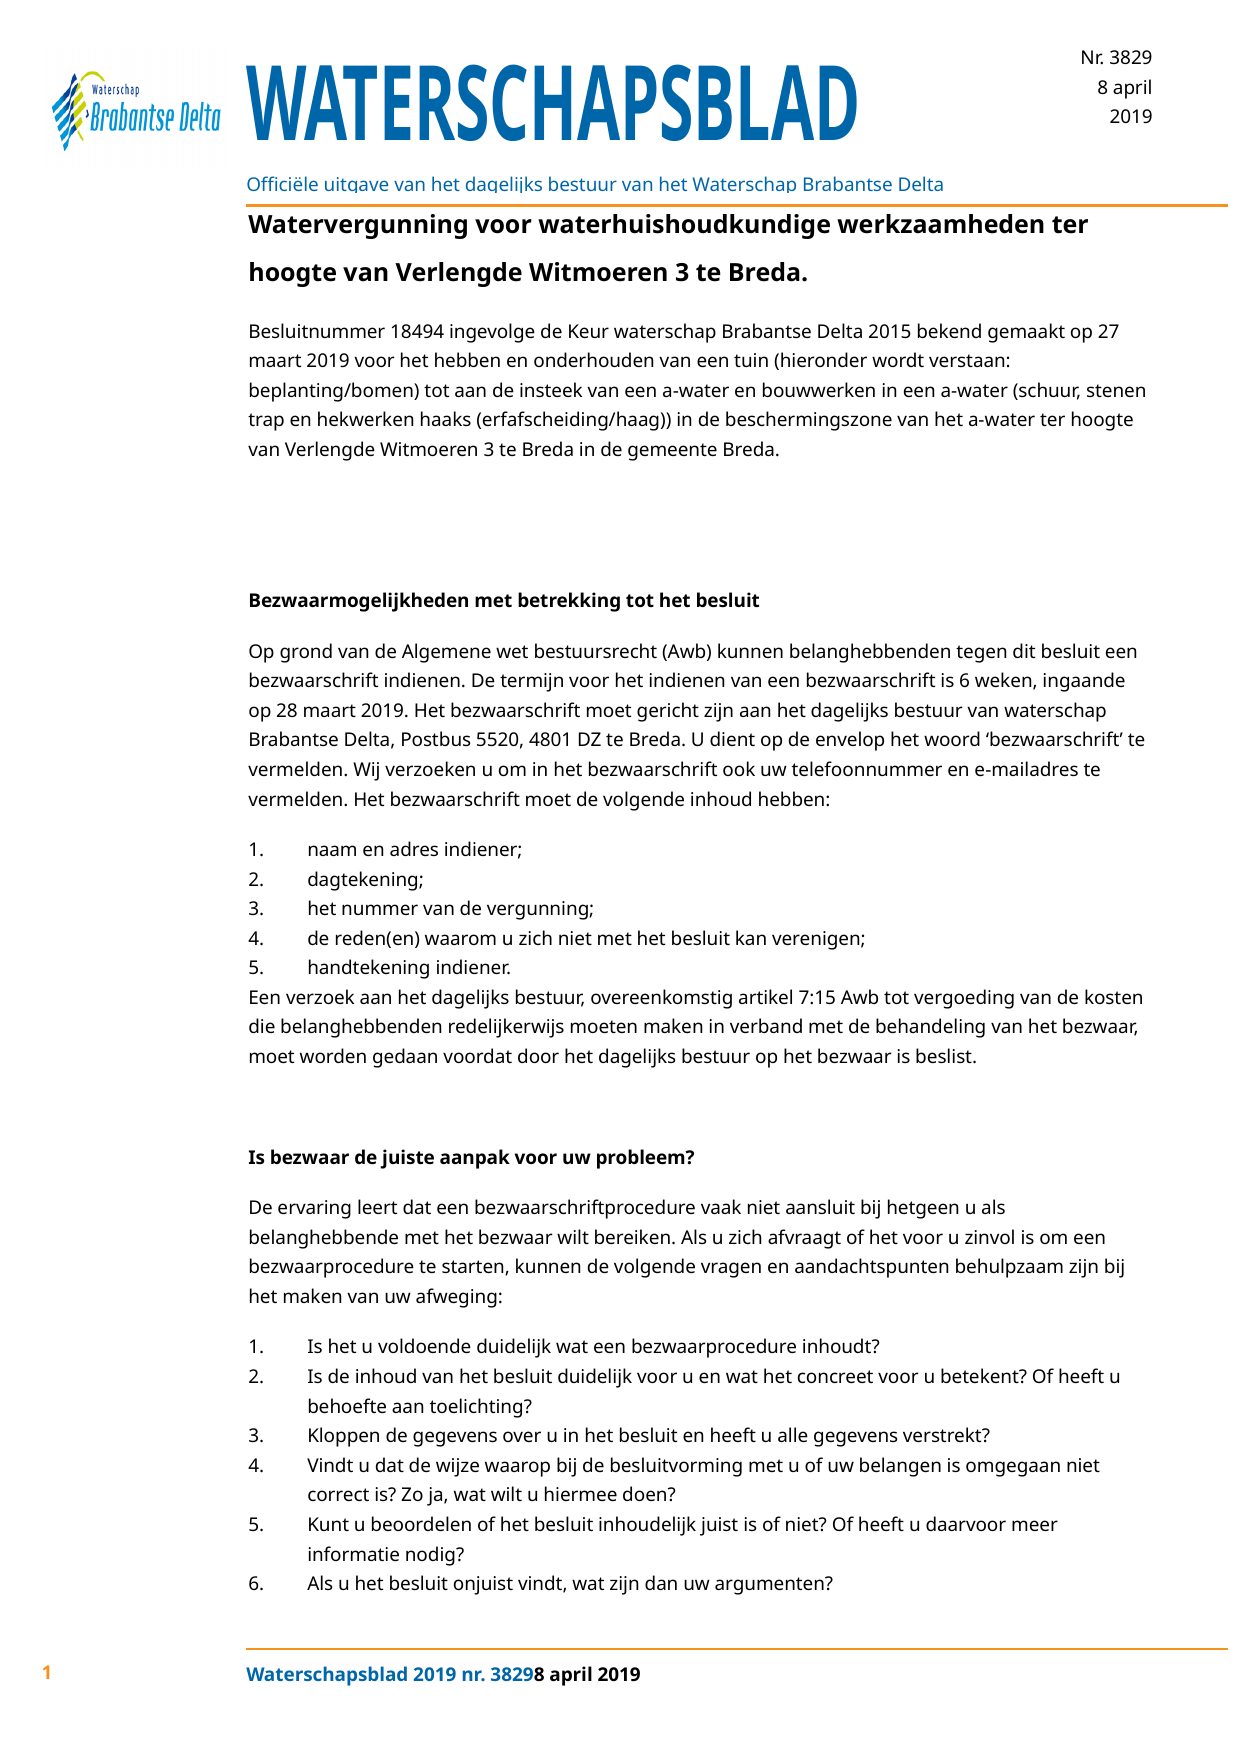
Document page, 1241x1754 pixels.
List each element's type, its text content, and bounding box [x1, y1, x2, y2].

list Kloppen de gegevens over u in het besluit en heeft u alle gegevens verstrekt? [248, 1422, 1152, 1448]
picture [41, 47, 231, 172]
text Een verzoek aan het dagelijks bestuur, overeenkomstig artikel 7:15 Awb tot vergoeding van de kosten die belanghebbenden redelijkerwijs moeten maken in verband met de behandeling van het bezwaar, moet worden gedaan voordat door het dagelijks bestuur op het bezwaar is beslist. [248, 984, 1152, 1069]
text Is bezwaar de juiste aanpak voor uw probleem? [248, 1144, 1152, 1170]
text Op grond van de Algemene wet bestuursrecht (Awb) kunnen belanghebbenden tegen dit besluit een bezwaarschrift indienen. De termijn voor het indienen van een bezwaarschrift is 6 weken, ingaande op 28 maart 2019. Het bezwaarschrift moet gericht zijn aan het dagelijks bestuur van waterschap Brabantse Delta, Postbus 5520, 4801 DZ te Breda. U dient op de envelop het woord ‘bezwaarschrift’ te vermelden. Wij verzoeken u om in het bezwaarschrift ook uw telefoonnummer en e‑mailadres te vermelden. Het bezwaarschrift moet de volgende inhoud hebben: [248, 638, 1152, 812]
list naam en adres indiener; [248, 836, 1152, 862]
text Bezwaarmogelijkheden met betrekking tot het besluit [248, 587, 1152, 613]
list Is de inhoud van het besluit duidelijk voor u en wat het concreet voor u betekent? Of heeft u behoefte aan toelichting? [248, 1363, 1152, 1419]
list de reden(en) waarom u zich niet met het besluit kan verenigen; [248, 925, 1152, 951]
list Is het u voldoende duidelijk wat een bezwaarprocedure inhoudt? [248, 1334, 1152, 1359]
list het nummer van de vergunning; [248, 895, 1152, 921]
text De ervaring leert dat een bezwaarschriftprocedure vaak niet aansluit bij hetgeen u als belanghebbende met het bezwaar wilt bereiken. Als u zich afvraagt of het voor u zinvol is om een bezwaarprocedure te starten, kunnen de volgende vragen en aandachtspunten behulpzaam zijn bij het maken van uw afweging: [248, 1194, 1152, 1309]
text Besluitnummer 18494 ingevolge de Keur waterschap Brabantse Delta 2015 bekend gemaakt op 27 maart 2019 voor het hebben en onderhouden van een tuin (hieronder wordt verstaan: beplanting/bomen) tot aan de insteek van een a-water en bouwwerken in een a-water (schuur, stenen trap en hekwerken haaks (erfafscheiding/haag)) in de beschermingszone van het a-water ter hoogte van Verlengde Witmoeren 3 te Breda in de gemeente Breda. [248, 318, 1152, 462]
text Watervergunning voor waterhuishoudkundige werkzaamheden ter hoogte van Verlengde Witmoeren 3 te Breda. [248, 207, 1152, 288]
list dagtekening; [248, 866, 1152, 892]
list Als u het besluit onjuist vindt, wat zijn dan uw argumenten? [248, 1570, 1152, 1596]
list handtekening indiener. [248, 954, 1152, 980]
list Kunt u beoordelen of het besluit inhoudelijk juist is of niet? Of heeft u daarvoor meer informatie nodig? [248, 1511, 1152, 1567]
list Vindt u dat de wijze waarop bij de besluitvorming met u of uw belangen is omgegaan niet correct is? Zo ja, wat wilt u hiermee doen? [248, 1452, 1152, 1507]
